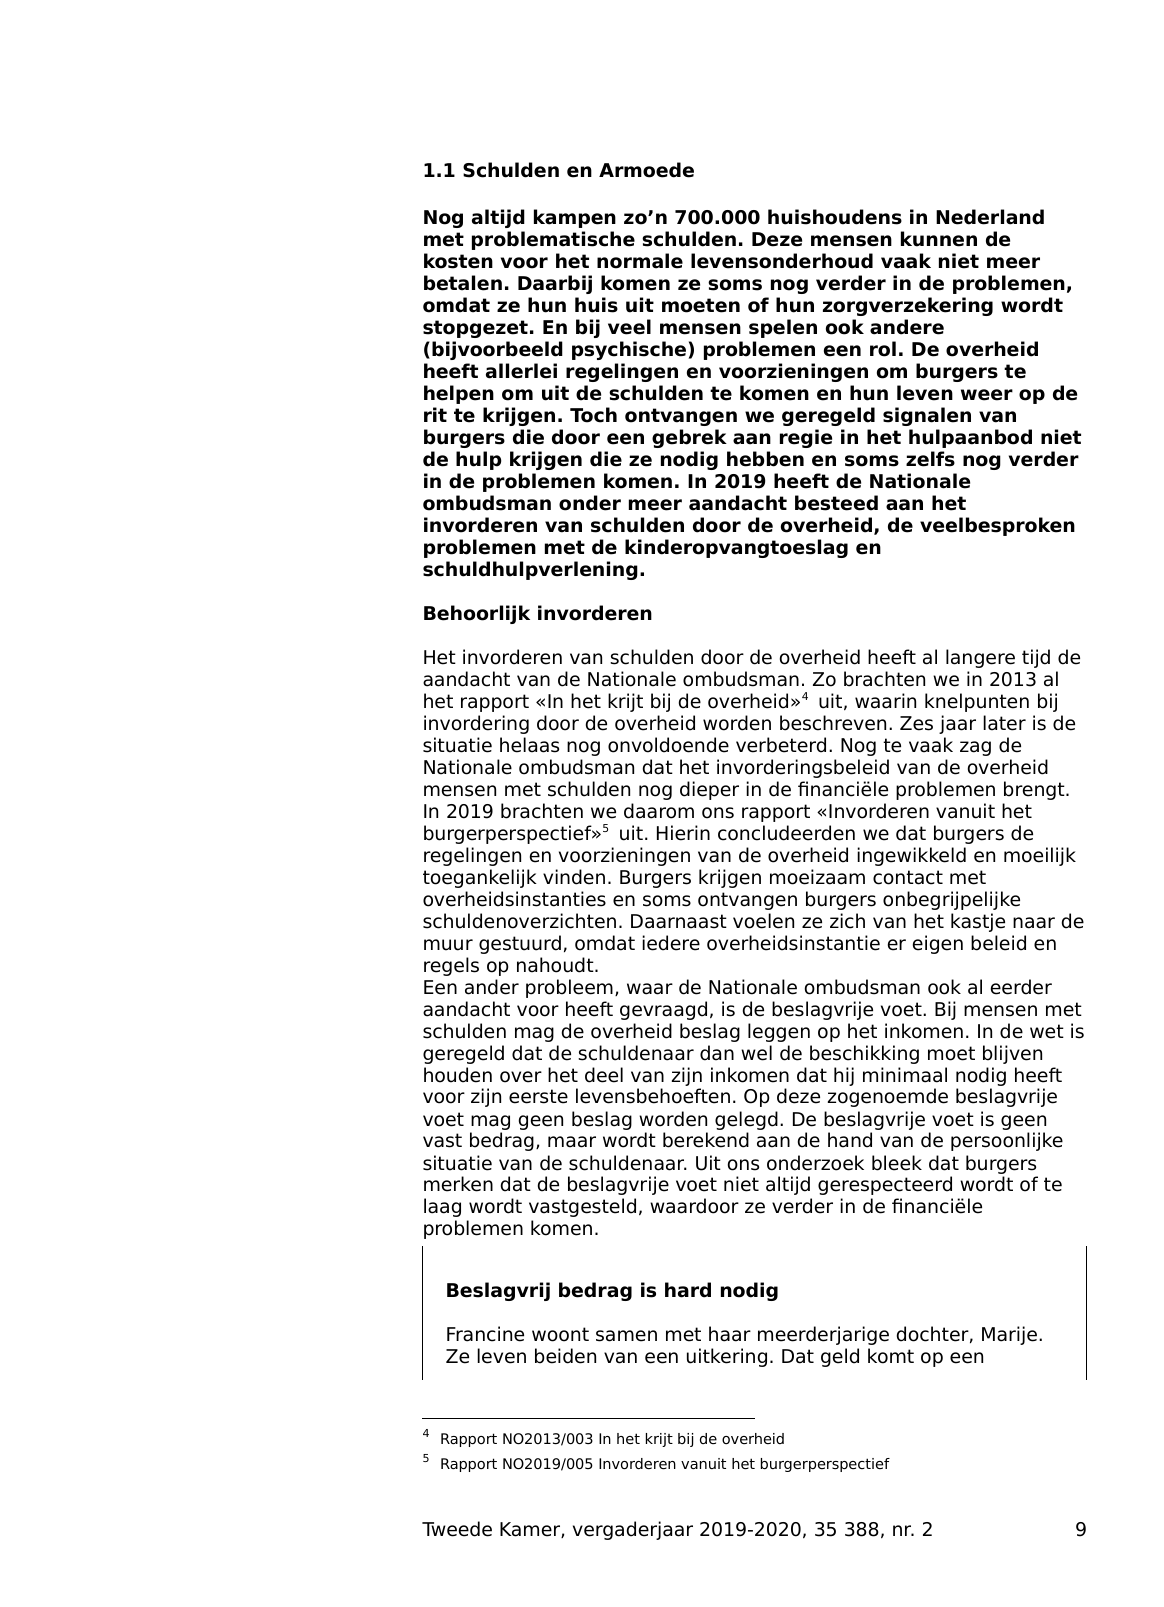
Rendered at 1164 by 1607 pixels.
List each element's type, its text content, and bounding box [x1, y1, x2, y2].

text Een ander probleem, waar de Nationale ombudsman ook al eerder aandacht voor heeft gevraagd, is de beslagvrije voet. Bij mensen met schulden mag de overheid beslag leggen op het inkomen. In de wet is geregeld dat de schuldenaar dan wel de beschikking moet blijven houden over het deel van zijn inkomen dat hij minimaal nodig heeft voor zijn eerste levensbehoeften. Op deze zogenoemde beslagvrije voet mag geen beslag worden gelegd. De beslagvrije voet is geen vast bedrag, maar wordt berekend aan de hand van de persoonlijke situatie van de schuldenaar. Uit ons onderzoek bleek dat burgers merken dat de beslagvrije voet niet altijd gerespecteerd wordt of te laag wordt vastgesteld, waardoor ze verder in de financiële problemen komen. [422, 977, 1087, 1240]
subtitle 1.1 Schulden en Armoede [422, 160, 1087, 182]
text Nog altijd kampen zo’n 700.000 huishoudens in Nederland met problematische schulden. Deze mensen kunnen de kosten voor het normale levensonderhoud vaak niet meer betalen. Daarbij komen ze soms nog verder in de problemen, omdat ze hun huis uit moeten of hun zorgverzekering wordt stopgezet. En bij veel mensen spelen ook andere (bijvoorbeeld psychische) problemen een rol. De overheid heeft allerlei regelingen en voorzieningen om burgers te helpen om uit de schulden te komen en hun leven weer op de rit te krijgen. Toch ontvangen we geregeld signalen van burgers die door een gebrek aan regie in het hulpaanbod niet de hulp krijgen die ze nodig hebben en soms zelfs nog verder in de problemen komen. In 2019 heeft de Nationale ombudsman onder meer aandacht besteed aan het invorderen van schulden door de overheid, de veelbesproken problemen met de kinderopvangtoeslag en schuldhulpverlening. [422, 207, 1087, 581]
subtitle Behoorlijk invorderen [422, 603, 1087, 625]
text Het invorderen van schulden door de overheid heeft al langere tijd de aandacht van de Nationale ombudsman. Zo brachten we in 2013 al het rapport «In het krijt bij de overheid» uit, waarin knelpunten bij invordering door de overheid worden beschreven. Zes jaar later is de situatie helaas nog onvoldoende verbeterd. Nog te vaak zag de Nationale ombudsman dat het invorderingsbeleid van de overheid mensen met schulden nog dieper in de financiële problemen brengt. [422, 647, 1087, 801]
text Rapport NO2019/005 Invorderen vanuit het burgerperspectief [422, 1452, 1087, 1474]
text In 2019 brachten we daarom ons rapport «Invorderen vanuit het burgerperspectief» uit. Hierin concludeerden we dat burgers de regelingen en voorzieningen van de overheid ingewikkeld en moeilijk toegankelijk vinden. Burgers krijgen moeizaam contact met overheidsinstanties en soms ontvangen burgers onbegrijpelijke schuldenoverzichten. Daarnaast voelen ze zich van het kastje naar de muur gestuurd, omdat iedere overheidsinstantie er eigen beleid en regels op nahoudt. [422, 801, 1087, 977]
table_header Beslagvrij bedrag is hard nodig Francine woont samen met haar meerderjarige dochter, Marije. Ze leven beiden van een uitkering. Dat geld komt op een [423, 1246, 1086, 1380]
text Rapport NO2013/003 In het krijt bij de overheid [422, 1427, 1087, 1449]
